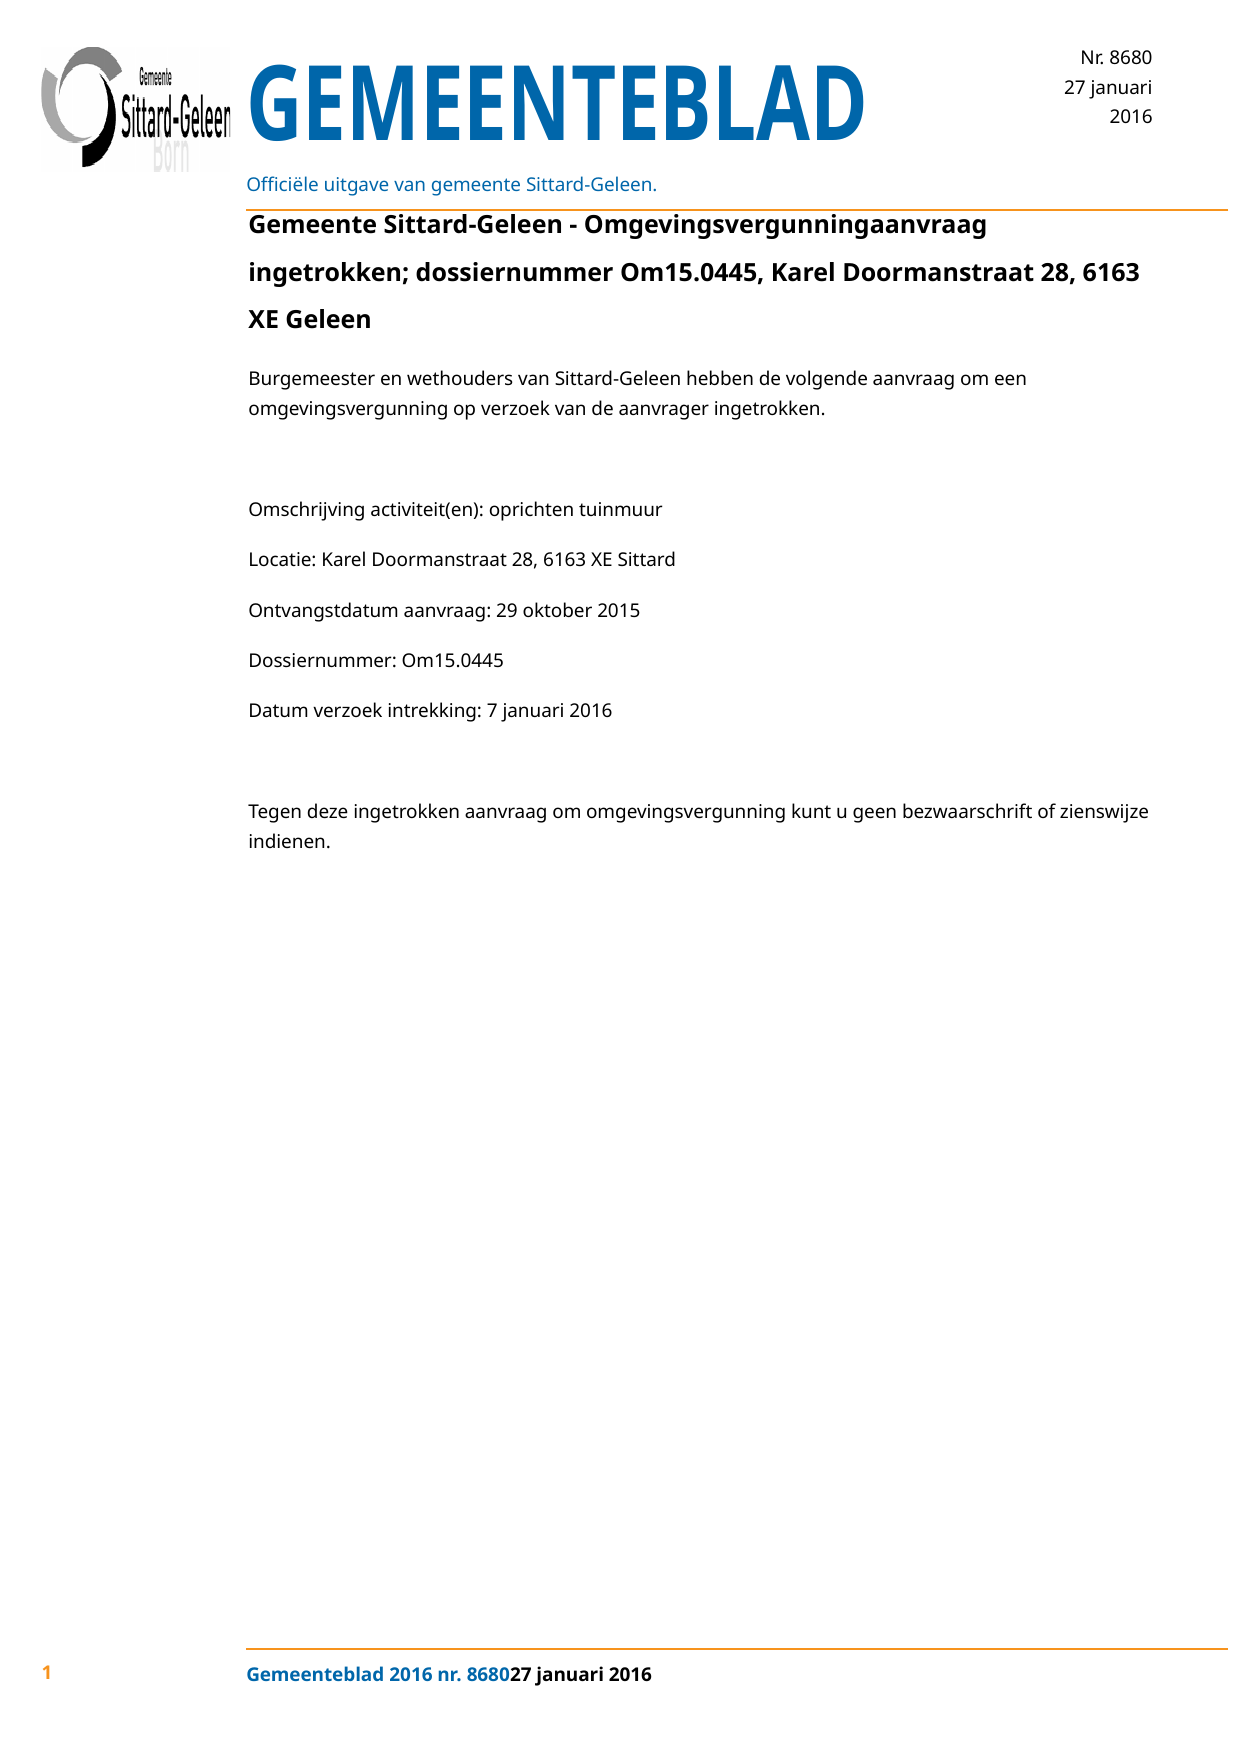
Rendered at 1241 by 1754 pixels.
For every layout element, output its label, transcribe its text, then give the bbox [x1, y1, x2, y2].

text Ontvangstdatum aanvraag: 29 oktober 2015 [248, 597, 1152, 622]
text Tegen deze ingetrokken aanvraag om omgevingsvergunning kunt u geen bezwaarschrift of zienswijze indienen. [248, 798, 1152, 854]
text Locatie: Karel Doormanstraat 28, 6163 XE Sittard [248, 546, 1152, 572]
text Dossiernummer: Om15.0445 [248, 647, 1152, 673]
text Burgemeester en wethouders van Sittard-Geleen hebben de volgende aanvraag om een omgevingsvergunning op verzoek van de aanvrager ingetrokken. [248, 366, 1152, 421]
text Datum verzoek intrekking: 7 januari 2016 [248, 698, 1152, 723]
text Omschrijving activiteit(en): oprichten tuinmuur [248, 496, 1152, 522]
text Gemeente Sittard-Geleen - Omgevingsvergunningaanvraag ingetrokken; dossiernummer Om15.0445, Karel Doormanstraat 28, 6163 XE Geleen [248, 211, 1152, 336]
picture [41, 47, 231, 172]
